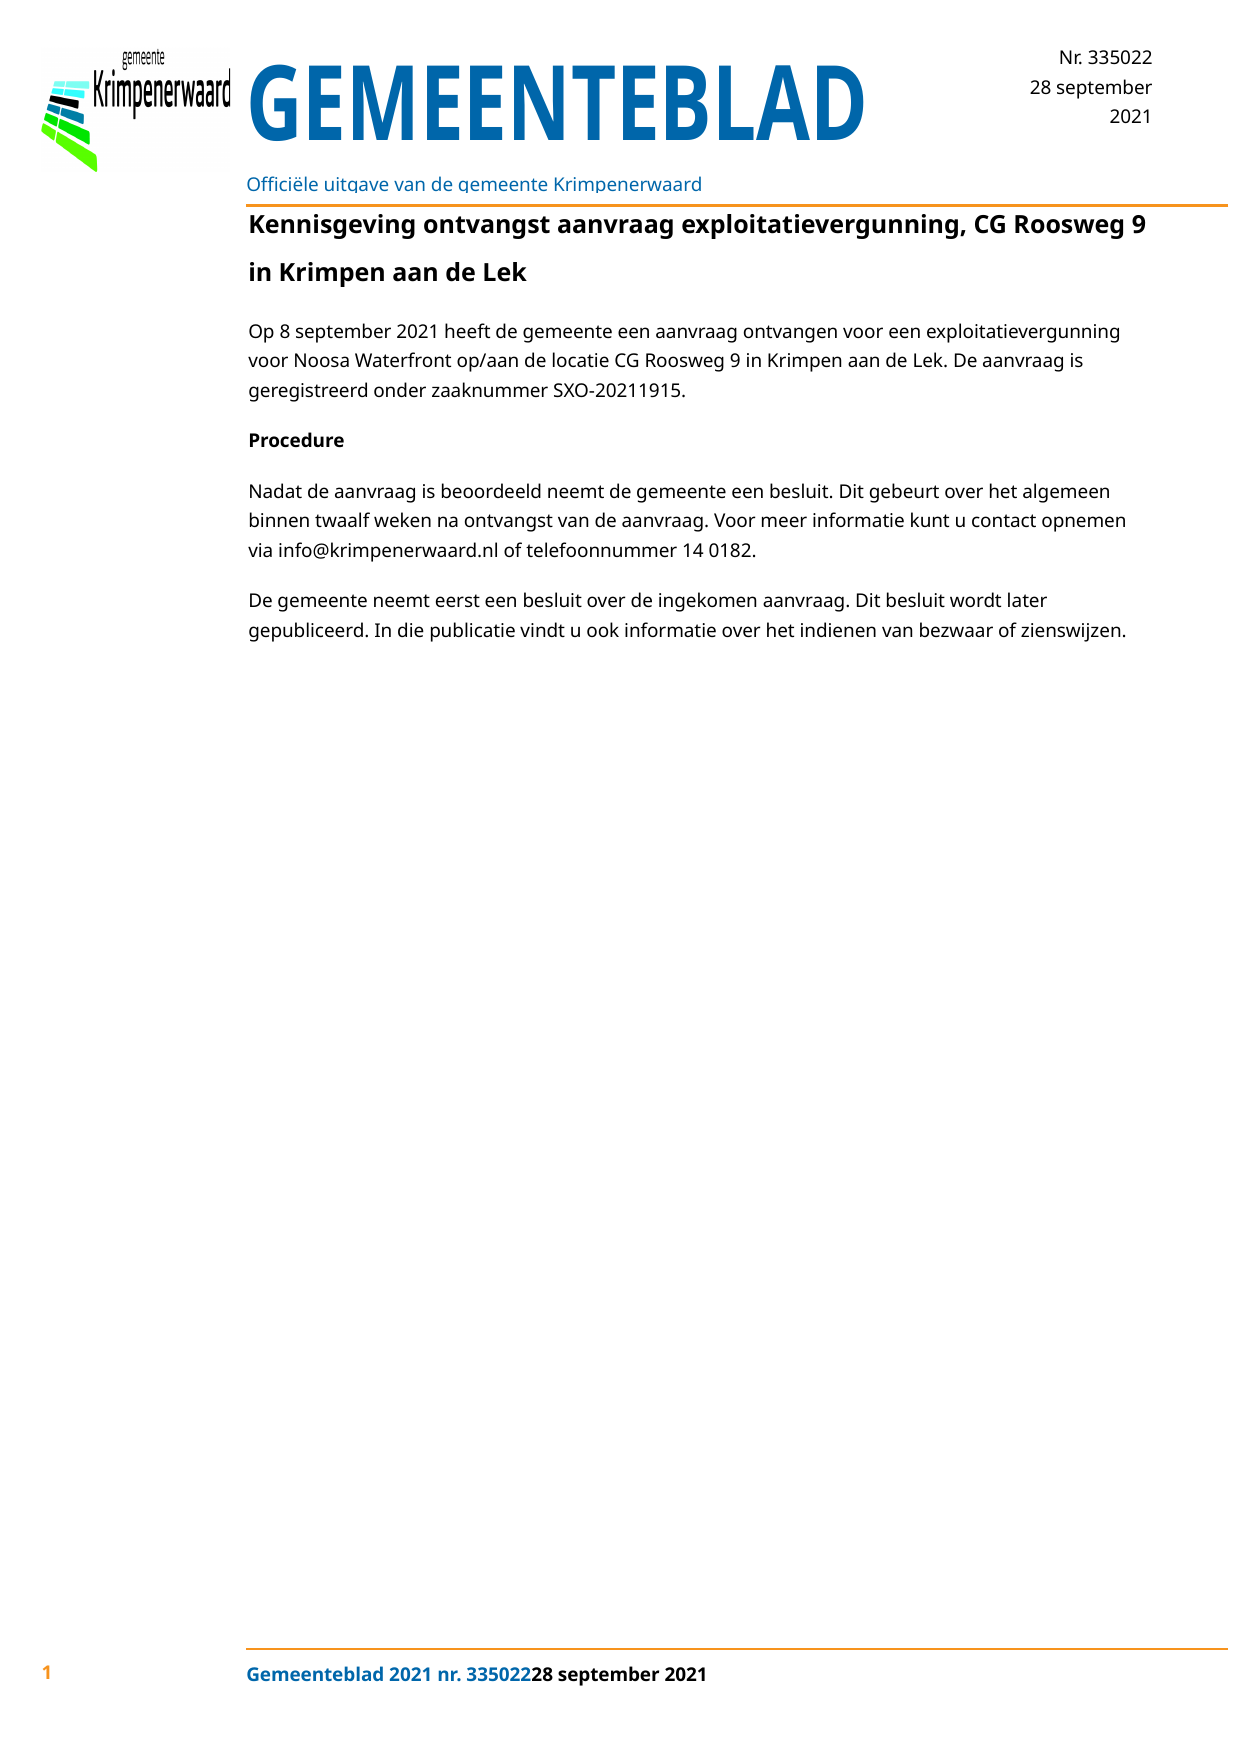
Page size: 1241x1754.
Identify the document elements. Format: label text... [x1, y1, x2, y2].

text Procedure [248, 427, 1152, 453]
picture [41, 47, 231, 172]
text Nadat de aanvraag is beoordeeld neemt de gemeente een besluit. Dit gebeurt over het algemeen binnen twaalf weken na ontvangst van de aanvraag. Voor meer informatie kunt u contact opnemen via info@krimpenerwaard.nl of telefoonnummer 14 0182. [248, 478, 1152, 563]
text Op 8 september 2021 heeft de gemeente een aanvraag ontvangen voor een exploitatievergunning voor Noosa Waterfront op/aan de locatie CG Roosweg 9 in Krimpen aan de Lek. De aanvraag is geregistreerd onder zaaknummer SXO-20211915. [248, 318, 1152, 403]
text De gemeente neemt eerst een besluit over de ingekomen aanvraag. Dit besluit wordt later gepubliceerd. In die publicatie vindt u ook informatie over het indienen van bezwaar of zienswijzen. [248, 587, 1152, 643]
text Kennisgeving ontvangst aanvraag exploitatievergunning, CG Roosweg 9 in Krimpen aan de Lek [248, 207, 1152, 288]
